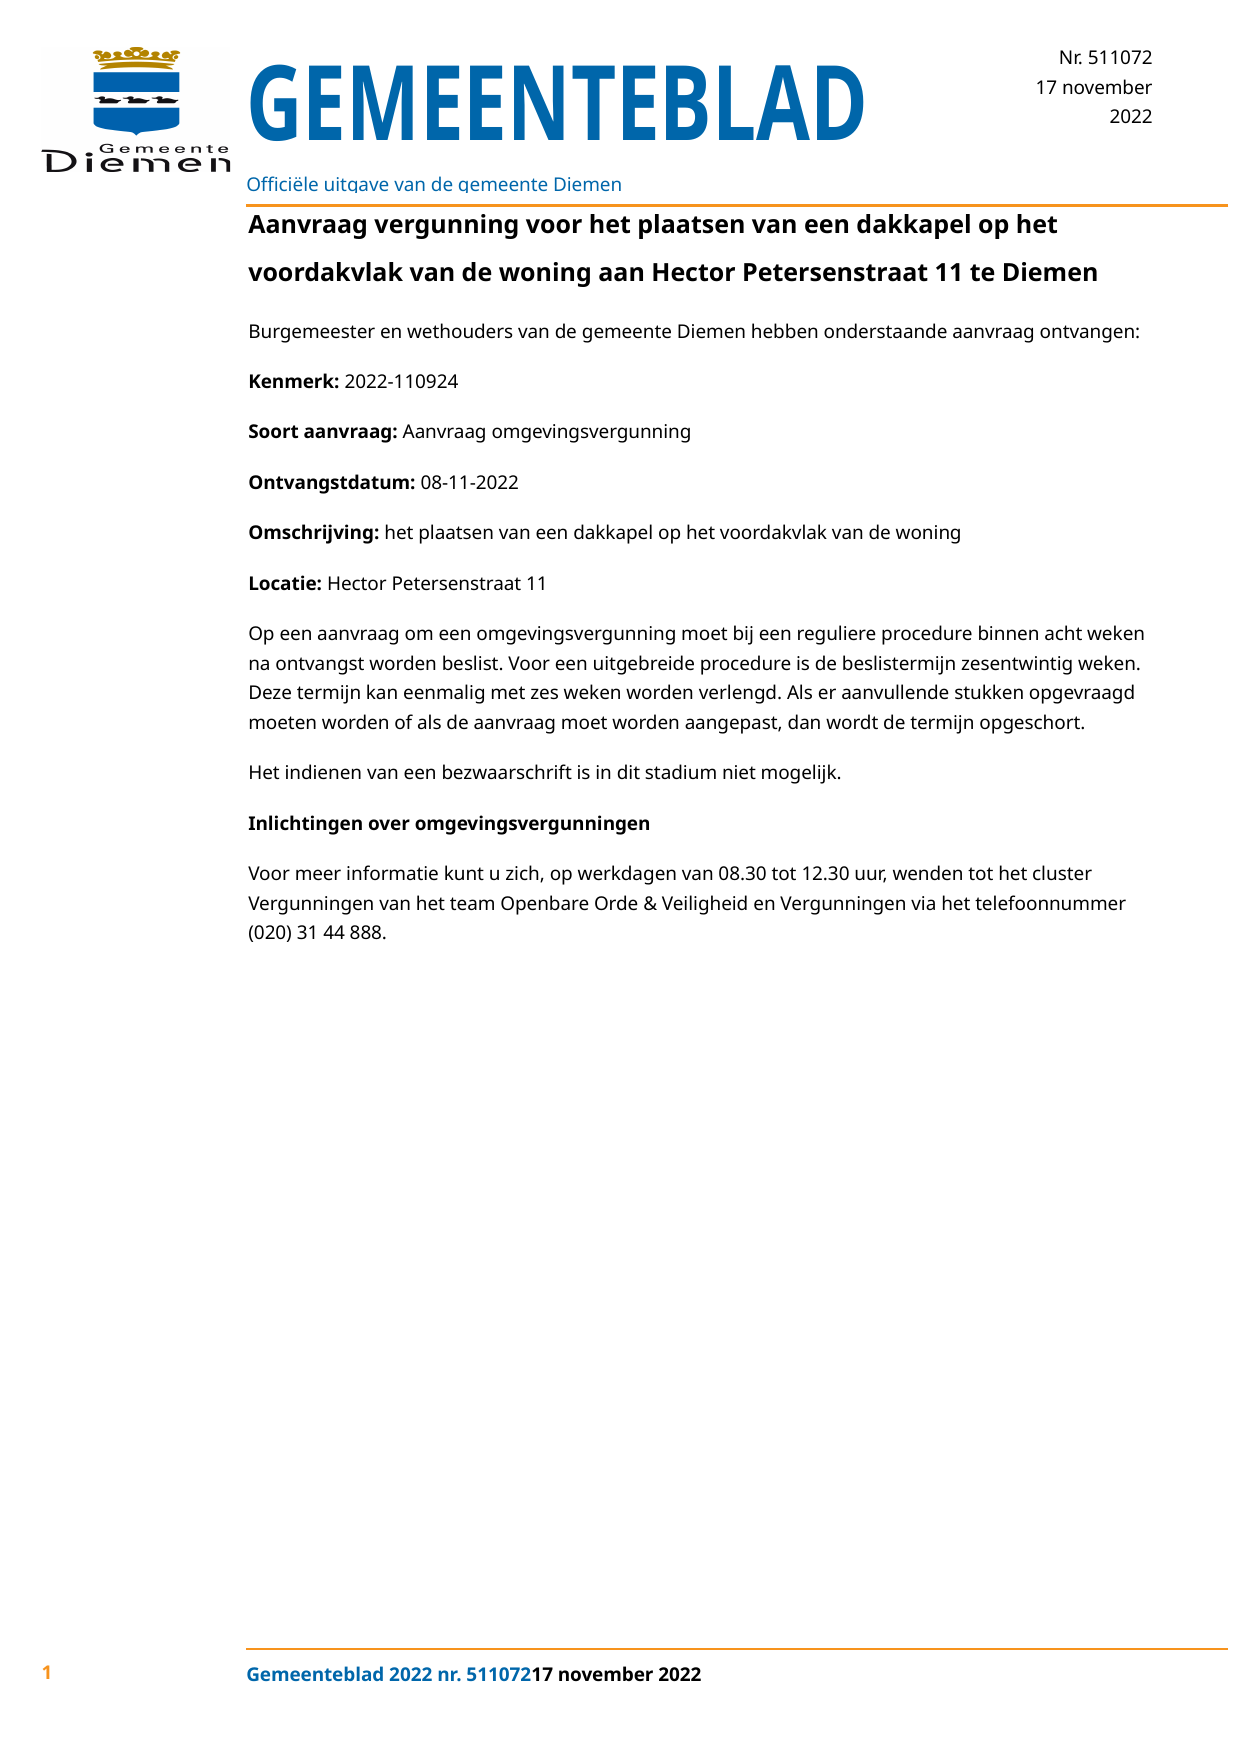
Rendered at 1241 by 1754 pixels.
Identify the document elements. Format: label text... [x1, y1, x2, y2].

text Voor meer informatie kunt u zich, op werkdagen van 08.30 tot 12.30 uur, wenden tot het cluster Vergunningen van het team Openbare Orde & Veiligheid en Vergunningen via het telefoonnummer (020) 31 44 888. [248, 860, 1152, 945]
text Burgemeester en wethouders van de gemeente Diemen hebben onderstaande aanvraag ontvangen: [248, 318, 1152, 344]
text Inlichtingen over omgevingsvergunningen [248, 810, 1152, 836]
text Kenmerk: 2022-110924 [248, 368, 1152, 394]
text Het indienen van een bezwaarschrift is in dit stadium niet mogelijk. [248, 759, 1152, 785]
text Ontvangstdatum: 08-11-2022 [248, 469, 1152, 495]
text Locatie: Hector Petersenstraat 11 [248, 570, 1152, 596]
text Soort aanvraag: Aanvraag omgevingsvergunning [248, 419, 1152, 444]
text Aanvraag vergunning voor het plaatsen van een dakkapel op het voordakvlak van de woning aan Hector Petersenstraat 11 te Diemen [248, 207, 1152, 288]
text Op een aanvraag om een omgevingsvergunning moet bij een reguliere procedure binnen acht weken na ontvangst worden beslist. Voor een uitgebreide procedure is de beslistermijn zesentwintig weken. Deze termijn kan eenmalig met zes weken worden verlengd. Als er aanvullende stukken opgevraagd moeten worden of als de aanvraag moet worden aangepast, dan wordt de termijn opgeschort. [248, 620, 1152, 735]
picture [41, 47, 231, 172]
text Omschrijving: het plaatsen van een dakkapel op het voordakvlak van de woning [248, 519, 1152, 545]
